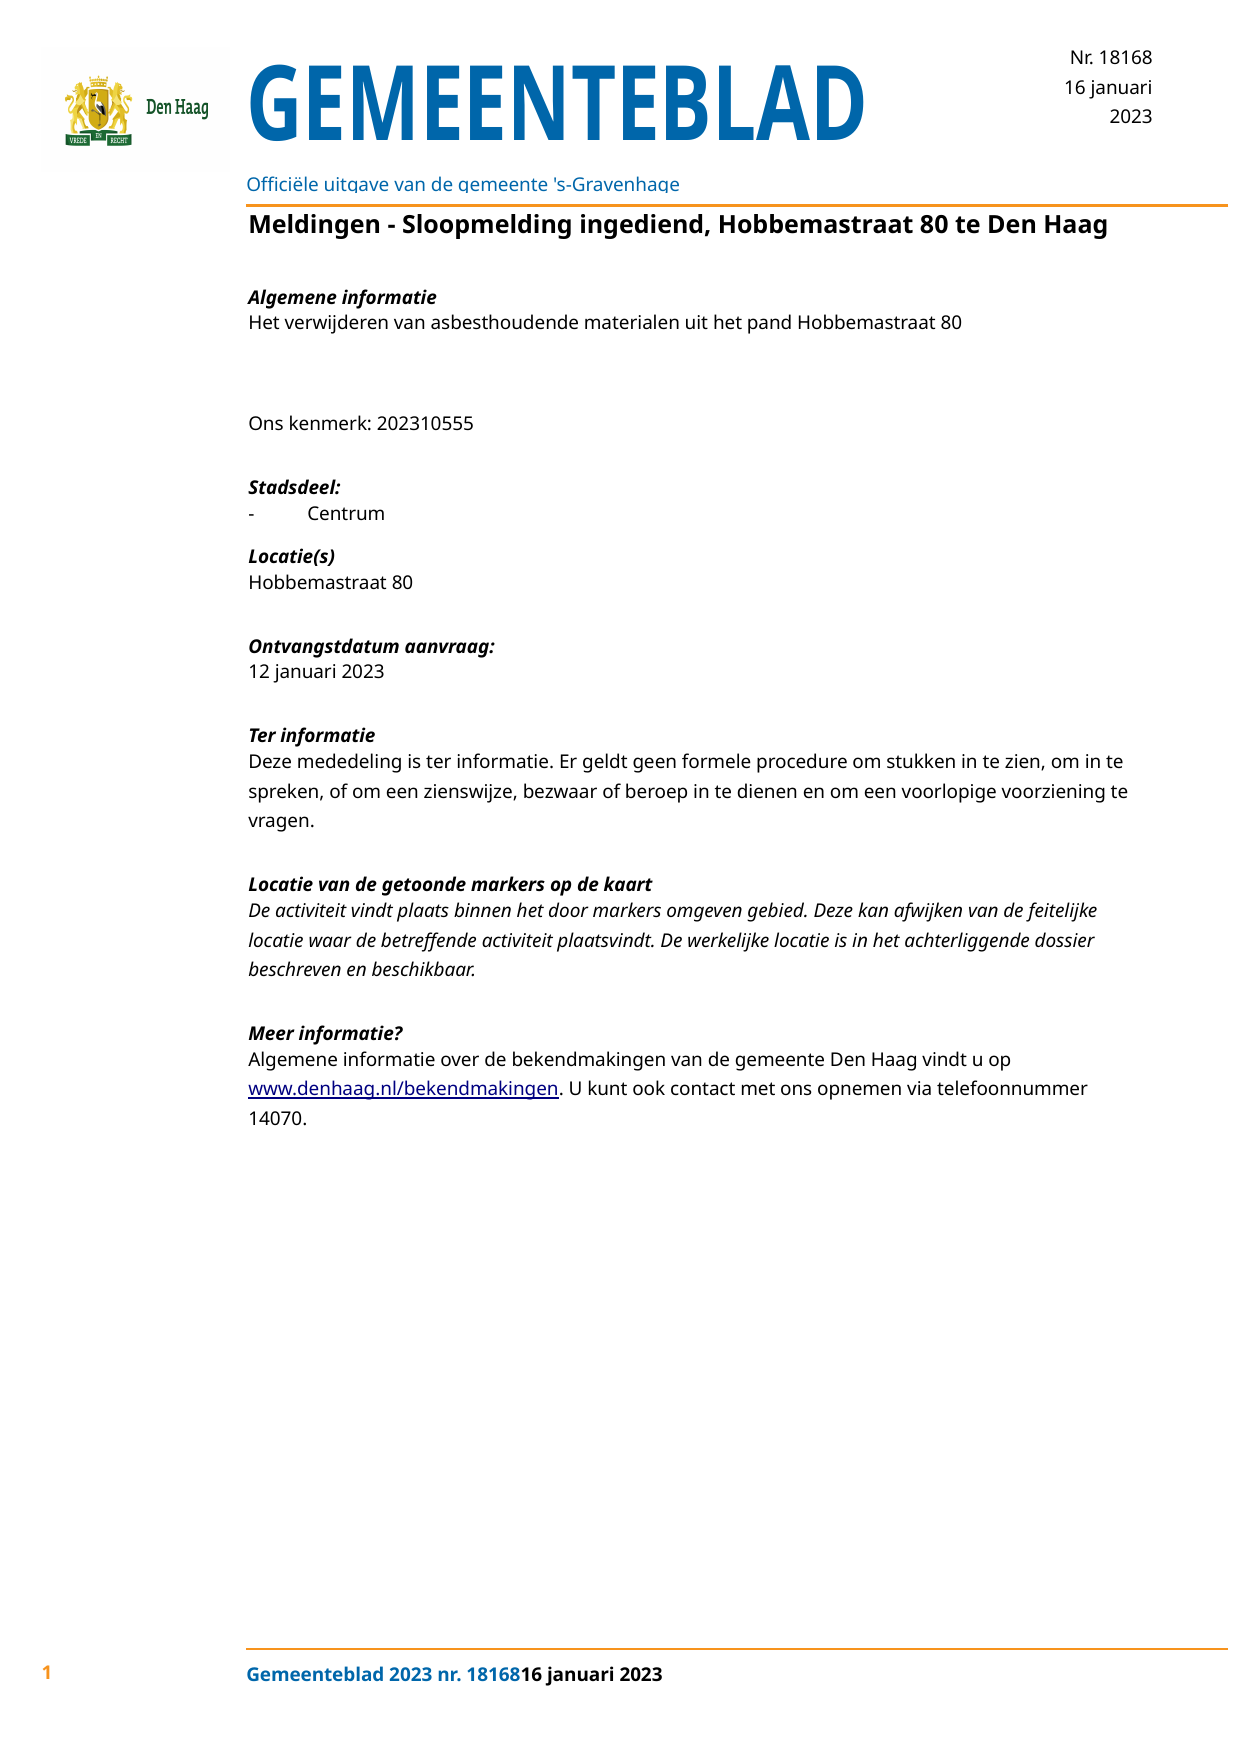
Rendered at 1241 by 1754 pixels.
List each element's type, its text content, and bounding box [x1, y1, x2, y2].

text Het verwijderen van asbesthoudende materialen uit het pand Hobbemastraat 80 [248, 309, 1152, 335]
picture [41, 47, 231, 172]
text Locatie van de getoonde markers op de kaart [248, 871, 1152, 897]
text Ontvangstdatum aanvraag: [248, 633, 1152, 659]
text Ons kenmerk: 202310555 [248, 410, 1152, 436]
text De activiteit vindt plaats binnen het door markers omgeven gebied. Deze kan afwijken van de feitelijke locatie waar de betreffende activiteit plaatsvindt. De werkelijke locatie is in het achterliggende dossier beschreven en beschikbaar. [248, 897, 1152, 982]
text Locatie(s) [248, 543, 1152, 569]
text Deze mededeling is ter informatie. Er geldt geen formele procedure om stukken in te zien, om in te spreken, of om een zienswijze, bezwaar of beroep in te dienen en om een voorlopige voorziening te vragen. [248, 748, 1152, 833]
text Meer informatie? [248, 1020, 1152, 1046]
text Stadsdeel: [248, 474, 1152, 500]
text Meldingen - Sloopmelding ingediend, Hobbemastraat 80 te Den Haag [248, 207, 1152, 241]
text Ter informatie [248, 723, 1152, 748]
list Centrum [248, 500, 1152, 526]
text Hobbemastraat 80 [248, 569, 1152, 595]
text Algemene informatie [248, 284, 1152, 309]
text 12 januari 2023 [248, 659, 1152, 684]
text Algemene informatie over de bekendmakingen van de gemeente Den Haag vindt u op www.denhaag.nl/bekendmakingen. U kunt ook contact met ons opnemen via telefoonnummer 14070. [248, 1046, 1152, 1131]
